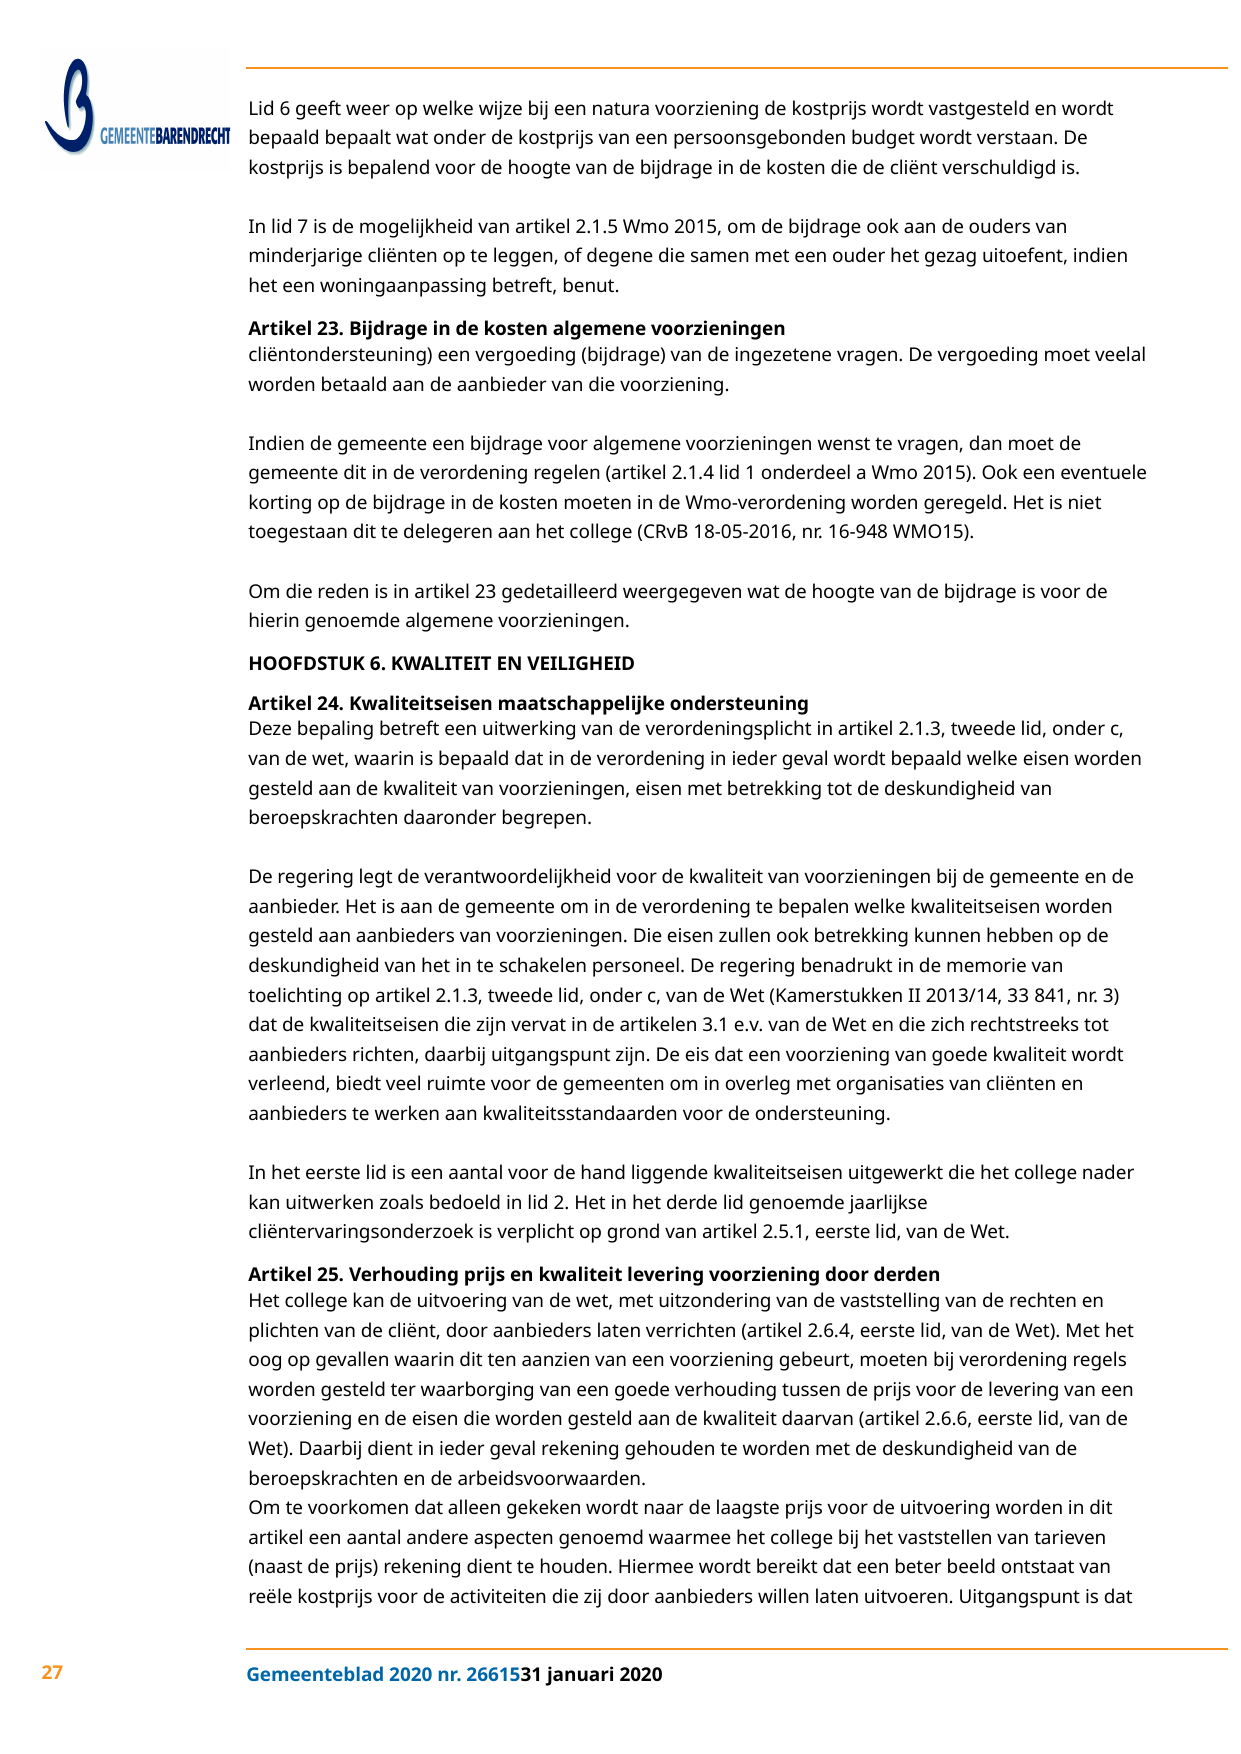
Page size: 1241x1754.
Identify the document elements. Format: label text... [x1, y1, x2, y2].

text HOOFDSTUK 6. KWALITEIT EN VEILIGHEID [248, 651, 1152, 676]
text Indien de gemeente een bijdrage voor algemene voorzieningen wenst te vragen, dan moet de gemeente dit in de verordening regelen (artikel 2.1.4 lid 1 onderdeel a Wmo 2015). Ook een eventuele korting op de bijdrage in de kosten moeten in de Wmo-verordening worden geregeld. Het is niet toegestaan dit te delegeren aan het college (CRvB 18-05-2016, nr. 16-948 WMO15). [248, 430, 1152, 544]
text De regering legt de verantwoordelijkheid voor de kwaliteit van voorzieningen bij de gemeente en de aanbieder. Het is aan de gemeente om in de verordening te bepalen welke kwaliteitseisen worden gesteld aan aanbieders van voorzieningen. Die eisen zullen ook betrekking kunnen hebben op de deskundigheid van het in te schakelen personeel. De regering benadrukt in de memorie van toelichting op artikel 2.1.3, tweede lid, onder c, van de Wet (Kamerstukken II 2013/14, 33 841, nr. 3) dat de kwaliteitseisen die zijn vervat in de artikelen 3.1 e.v. van de Wet en die zich rechtstreeks tot aanbieders richten, daarbij uitgangspunt zijn. De eis dat een voorziening van goede kwaliteit wordt verleend, biedt veel ruimte voor de gemeenten om in overleg met organisaties van cliënten en aanbieders te werken aan kwaliteitsstandaarden voor de ondersteuning. [248, 863, 1152, 1126]
text Artikel 23. Bijdrage in de kosten algemene voorzieningen [248, 315, 1152, 341]
text Artikel 25. Verhouding prijs en kwaliteit levering voorziening door derden [248, 1262, 1152, 1287]
text cliëntondersteuning) een vergoeding (bijdrage) van de ingezetene vragen. De vergoeding moet veelal worden betaald aan de aanbieder van die voorziening. [248, 341, 1152, 396]
text In lid 7 is de mogelijkheid van artikel 2.1.5 Wmo 2015, om de bijdrage ook aan de ouders van minderjarige cliënten op te leggen, of degene die samen met een ouder het gezag uitoefent, indien het een woningaanpassing betreft, benut. [248, 213, 1152, 298]
text Deze bepaling betreft een uitwerking van de verordeningsplicht in artikel 2.1.3, tweede lid, onder c, van de wet, waarin is bepaald dat in de verordening in ieder geval wordt bepaald welke eisen worden gesteld aan de kwaliteit van voorzieningen, eisen met betrekking tot de deskundigheid van beroepskrachten daaronder begrepen. [248, 716, 1152, 830]
text Lid 6 geeft weer op welke wijze bij een natura voorziening de kostprijs wordt vastgesteld en wordt bepaald bepaalt wat onder de kostprijs van een persoonsgebonden budget wordt verstaan. De kostprijs is bepalend voor de hoogte van de bijdrage in de kosten die de cliënt verschuldigd is. [248, 95, 1152, 180]
picture [41, 47, 231, 172]
text Om te voorkomen dat alleen gekeken wordt naar de laagste prijs voor de uitvoering worden in dit artikel een aantal andere aspecten genoemd waarmee het college bij het vaststellen van tarieven (naast de prijs) rekening dient te houden. Hiermee wordt bereikt dat een beter beeld ontstaat van reële kostprijs voor de activiteiten die zij door aanbieders willen laten uitvoeren. Uitgangspunt is dat [248, 1494, 1152, 1609]
text Om die reden is in artikel 23 gedetailleerd weergegeven wat de hoogte van de bijdrage is voor de hierin genoemde algemene voorzieningen. [248, 578, 1152, 633]
text In het eerste lid is een aantal voor de hand liggende kwaliteitseisen uitgewerkt die het college nader kan uitwerken zoals bedoeld in lid 2. Het in het derde lid genoemde jaarlijkse cliëntervaringsonderzoek is verplicht op grond van artikel 2.5.1, eerste lid, van de Wet. [248, 1159, 1152, 1244]
text Artikel 24. Kwaliteitseisen maatschappelijke ondersteuning [248, 690, 1152, 716]
text Het college kan de uitvoering van de wet, met uitzondering van de vaststelling van de rechten en plichten van de cliënt, door aanbieders laten verrichten (artikel 2.6.4, eerste lid, van de Wet). Met het oog op gevallen waarin dit ten aanzien van een voorziening gebeurt, moeten bij verordening regels worden gesteld ter waarborging van een goede verhouding tussen de prijs voor de levering van een voorziening en de eisen die worden gesteld aan de kwaliteit daarvan (artikel 2.6.6, eerste lid, van de Wet). Daarbij dient in ieder geval rekening gehouden te worden met de deskundigheid van de beroepskrachten en de arbeidsvoorwaarden. [248, 1287, 1152, 1491]
